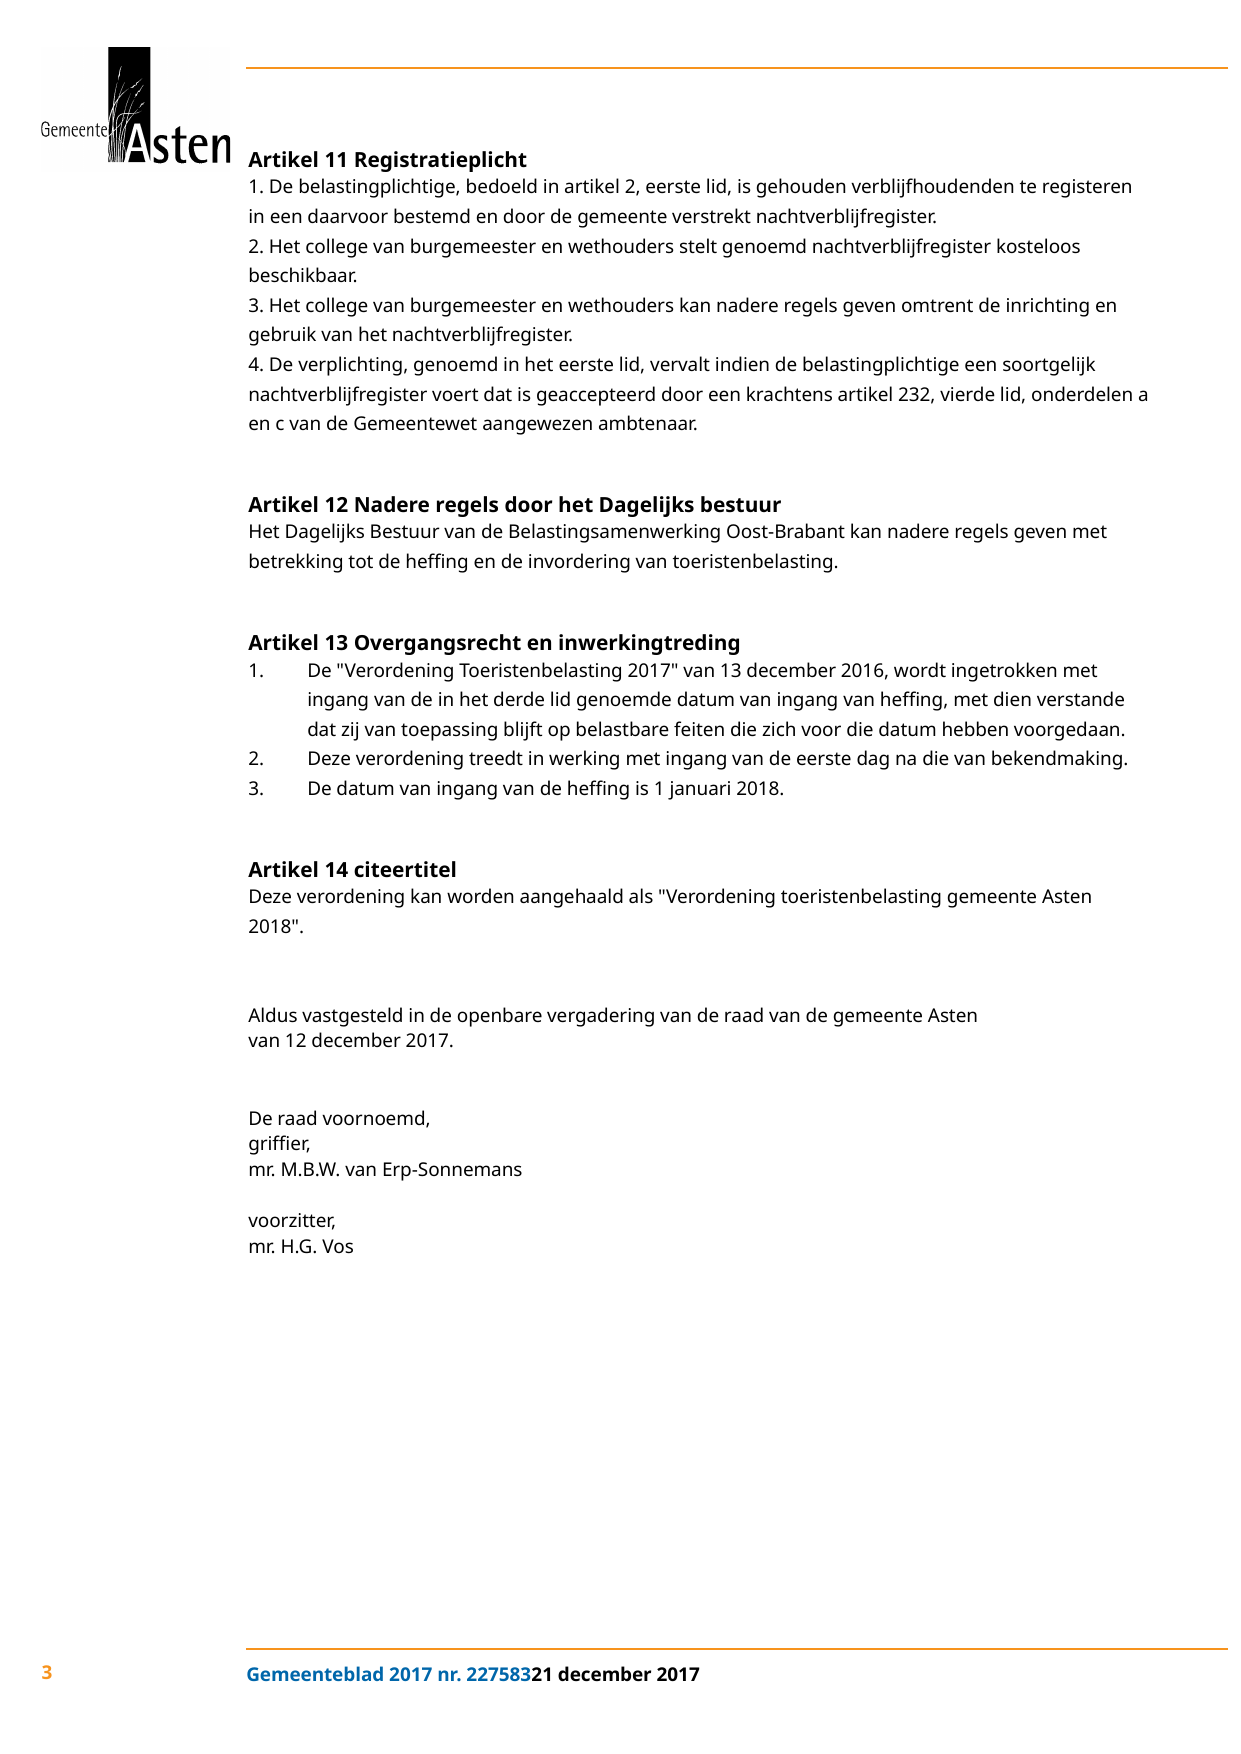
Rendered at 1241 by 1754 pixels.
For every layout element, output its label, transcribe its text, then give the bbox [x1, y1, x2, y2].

text Aldus vastgesteld in de openbare vergadering van de raad van de gemeente Asten [248, 1002, 1152, 1028]
text 1. De belastingplichtige, bedoeld in artikel 2, eerste lid, is gehouden verblijfhoudenden te registeren in een daarvoor bestemd en door de gemeente verstrekt nachtverblijfregister. [248, 174, 1152, 229]
picture [41, 47, 231, 172]
text van 12 december 2017. [248, 1028, 1152, 1053]
text De raad voornoemd, [248, 1105, 1152, 1131]
text 4. De verplichting, genoemd in het eerste lid, vervalt indien de belastingplichtige een soortgelijk nachtverblijfregister voert dat is geaccepteerd door een krachtens artikel 232, vierde lid, onderdelen a en c van de Gemeentewet aangewezen ambtenaar. [248, 351, 1152, 436]
text mr. H.G. Vos [248, 1233, 1152, 1259]
text Artikel 12 Nadere regels door het Dagelijks bestuur [248, 490, 1152, 519]
text voorzitter, [248, 1208, 1152, 1233]
text griffier, [248, 1131, 1152, 1156]
text Artikel 14 citeertitel [248, 855, 1152, 883]
text Deze verordening kan worden aangehaald als "Verordening toeristenbelasting gemeente Asten 2018". [248, 883, 1152, 939]
text mr. M.B.W. van Erp-Sonnemans [248, 1156, 1152, 1182]
text Artikel 13 Overgangsrecht en inwerkingtreding [248, 628, 1152, 657]
list De "Verordening Toeristenbelasting 2017" van 13 december 2016, wordt ingetrokken met ingang van de in het derde lid genoemde datum van ingang van heffing, met dien verstande dat zij van toepassing blijft op belastbare feiten die zich voor die datum hebben voorgedaan. [248, 657, 1152, 742]
list Deze verordening treedt in werking met ingang van de eerste dag na die van bekendmaking. [248, 746, 1152, 771]
text 2. Het college van burgemeester en wethouders stelt genoemd nachtverblijfregister kosteloos beschikbaar. [248, 233, 1152, 288]
list De datum van ingang van de heffing is 1 januari 2018. [248, 775, 1152, 801]
text Artikel 11 Registratieplicht [248, 145, 1152, 174]
text 3. Het college van burgemeester en wethouders kan nadere regels geven omtrent de inrichting en gebruik van het nachtverblijfregister. [248, 292, 1152, 347]
text Het Dagelijks Bestuur van de Belastingsamenwerking Oost-Brabant kan nadere regels geven met betrekking tot de heffing en de invordering van toeristenbelasting. [248, 519, 1152, 574]
